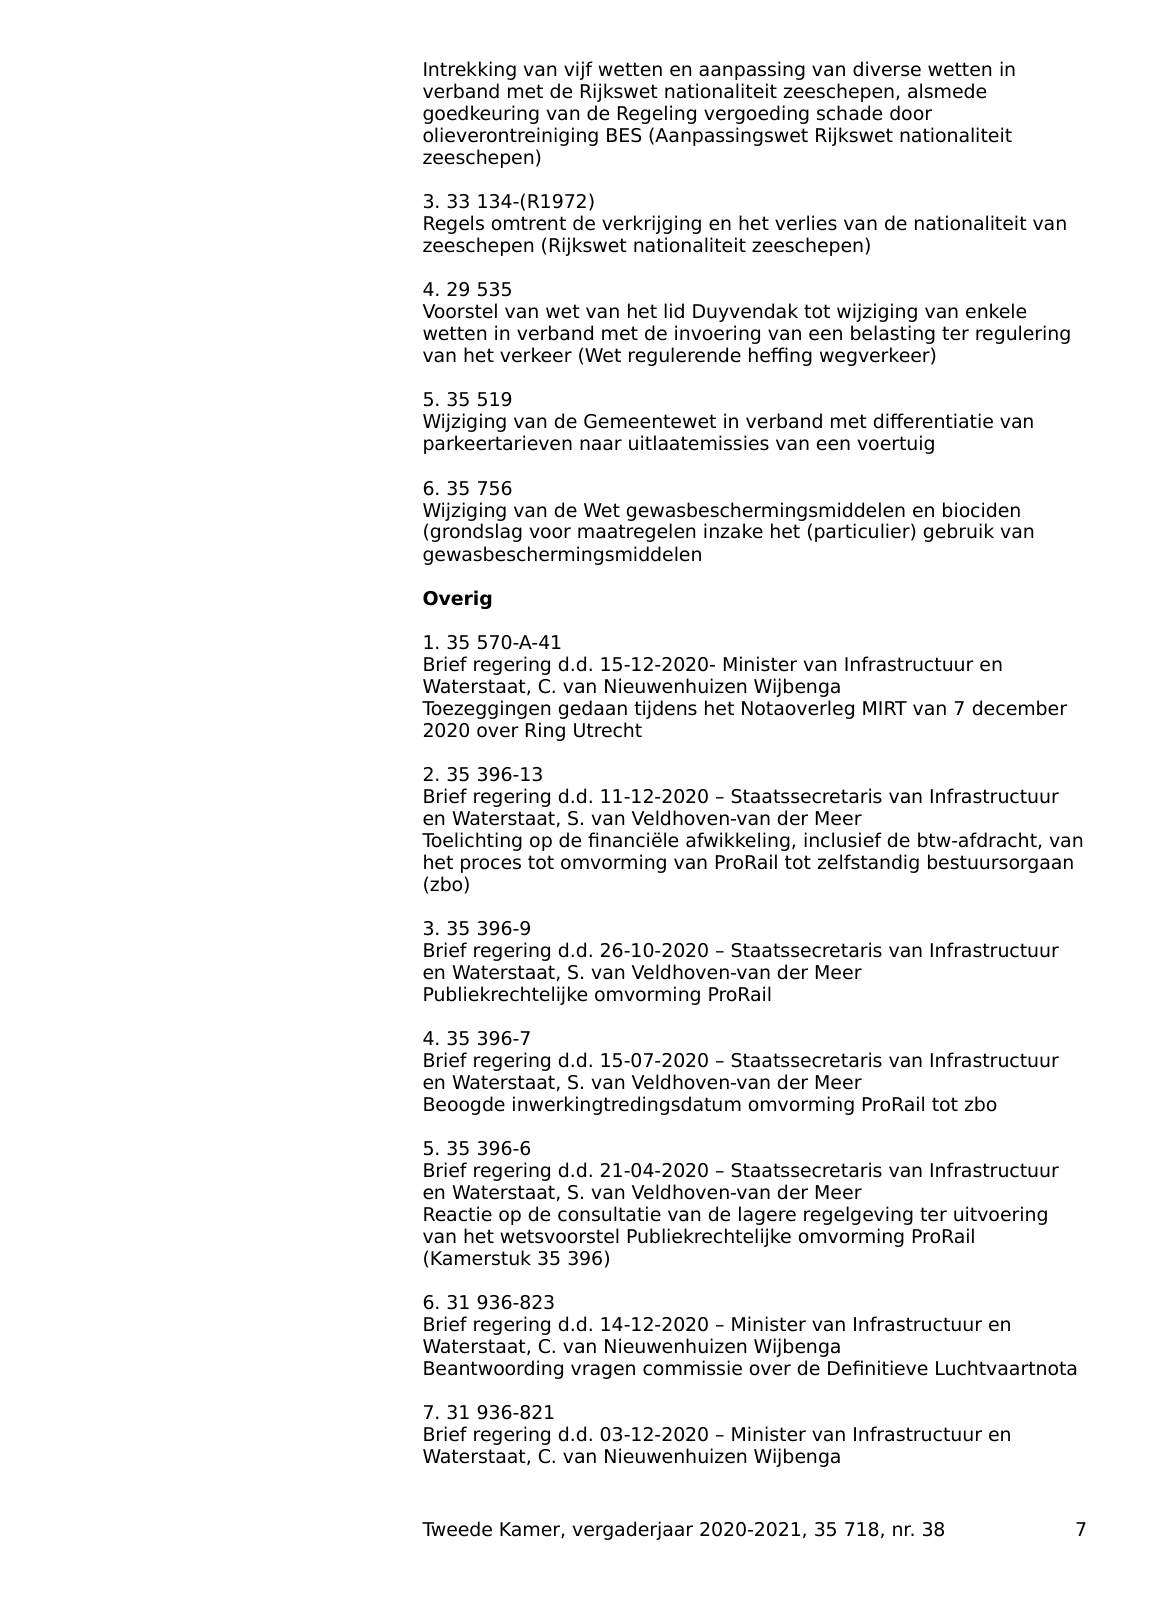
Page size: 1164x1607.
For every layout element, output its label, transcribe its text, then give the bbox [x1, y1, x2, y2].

subtitle Overig [422, 588, 1087, 609]
text Intrekking van vijf wetten en aanpassing van diverse wetten in verband met de Rijkswet nationaliteit zeeschepen, alsmede goedkeuring van de Regeling vergoeding schade door olieverontreiniging BES (Aanpassingswet Rijkswet nationaliteit zeeschepen) [422, 59, 1087, 169]
text 1. 35 570-A-41 [422, 632, 1087, 654]
text Beoogde inwerkingtredingsdatum omvorming ProRail tot zbo [422, 1094, 1087, 1116]
text Regels omtrent de verkrijging en het verlies van de nationaliteit van zeeschepen (Rijkswet nationaliteit zeeschepen) [422, 213, 1087, 257]
text Brief regering d.d. 15-12-2020- Minister van Infrastructuur en Waterstaat, C. van Nieuwenhuizen Wijbenga [422, 654, 1087, 698]
text 2. 35 396-13 [422, 764, 1087, 786]
text Toelichting op de financiële afwikkeling, inclusief de btw-afdracht, van het proces tot omvorming van ProRail tot zelfstandig bestuursorgaan (zbo) [422, 830, 1087, 896]
text Wijziging van de Wet gewasbeschermingsmiddelen en biociden (grondslag voor maatregelen inzake het (particulier) gebruik van gewasbeschermingsmiddelen [422, 499, 1087, 565]
text 3. 33 134-(R1972) [422, 191, 1087, 213]
text Wijziging van de Gemeentewet in verband met differentiatie van parkeertarieven naar uitlaatemissies van een voertuig [422, 411, 1087, 455]
text Voorstel van wet van het lid Duyvendak tot wijziging van enkele wetten in verband met de invoering van een belasting ter regulering van het verkeer (Wet regulerende heffing wegverkeer) [422, 301, 1087, 367]
text 5. 35 396-6 [422, 1138, 1087, 1160]
text Brief regering d.d. 11-12-2020 – Staatssecretaris van Infrastructuur en Waterstaat, S. van Veldhoven-van der Meer [422, 786, 1087, 830]
text 5. 35 519 [422, 389, 1087, 411]
text 7. 31 936-821 [422, 1402, 1087, 1424]
text 4. 35 396-7 [422, 1028, 1087, 1050]
text Beantwoording vragen commissie over de Definitieve Luchtvaartnota [422, 1358, 1087, 1380]
text Toezeggingen gedaan tijdens het Notaoverleg MIRT van 7 december 2020 over Ring Utrecht [422, 698, 1087, 742]
text 4. 29 535 [422, 279, 1087, 301]
text Brief regering d.d. 03-12-2020 – Minister van Infrastructuur en Waterstaat, C. van Nieuwenhuizen Wijbenga [422, 1424, 1087, 1468]
text Reactie op de consultatie van de lagere regelgeving ter uitvoering van het wetsvoorstel Publiekrechtelijke omvorming ProRail (Kamerstuk 35 396) [422, 1204, 1087, 1270]
text Publiekrechtelijke omvorming ProRail [422, 984, 1087, 1006]
text Brief regering d.d. 15-07-2020 – Staatssecretaris van Infrastructuur en Waterstaat, S. van Veldhoven-van der Meer [422, 1050, 1087, 1094]
text Brief regering d.d. 26-10-2020 – Staatssecretaris van Infrastructuur en Waterstaat, S. van Veldhoven-van der Meer [422, 940, 1087, 984]
text Brief regering d.d. 21-04-2020 – Staatssecretaris van Infrastructuur en Waterstaat, S. van Veldhoven-van der Meer [422, 1160, 1087, 1204]
text 3. 35 396-9 [422, 918, 1087, 940]
text 6. 35 756 [422, 477, 1087, 499]
text 6. 31 936-823 [422, 1292, 1087, 1314]
text Brief regering d.d. 14-12-2020 – Minister van Infrastructuur en Waterstaat, C. van Nieuwenhuizen Wijbenga [422, 1314, 1087, 1358]
